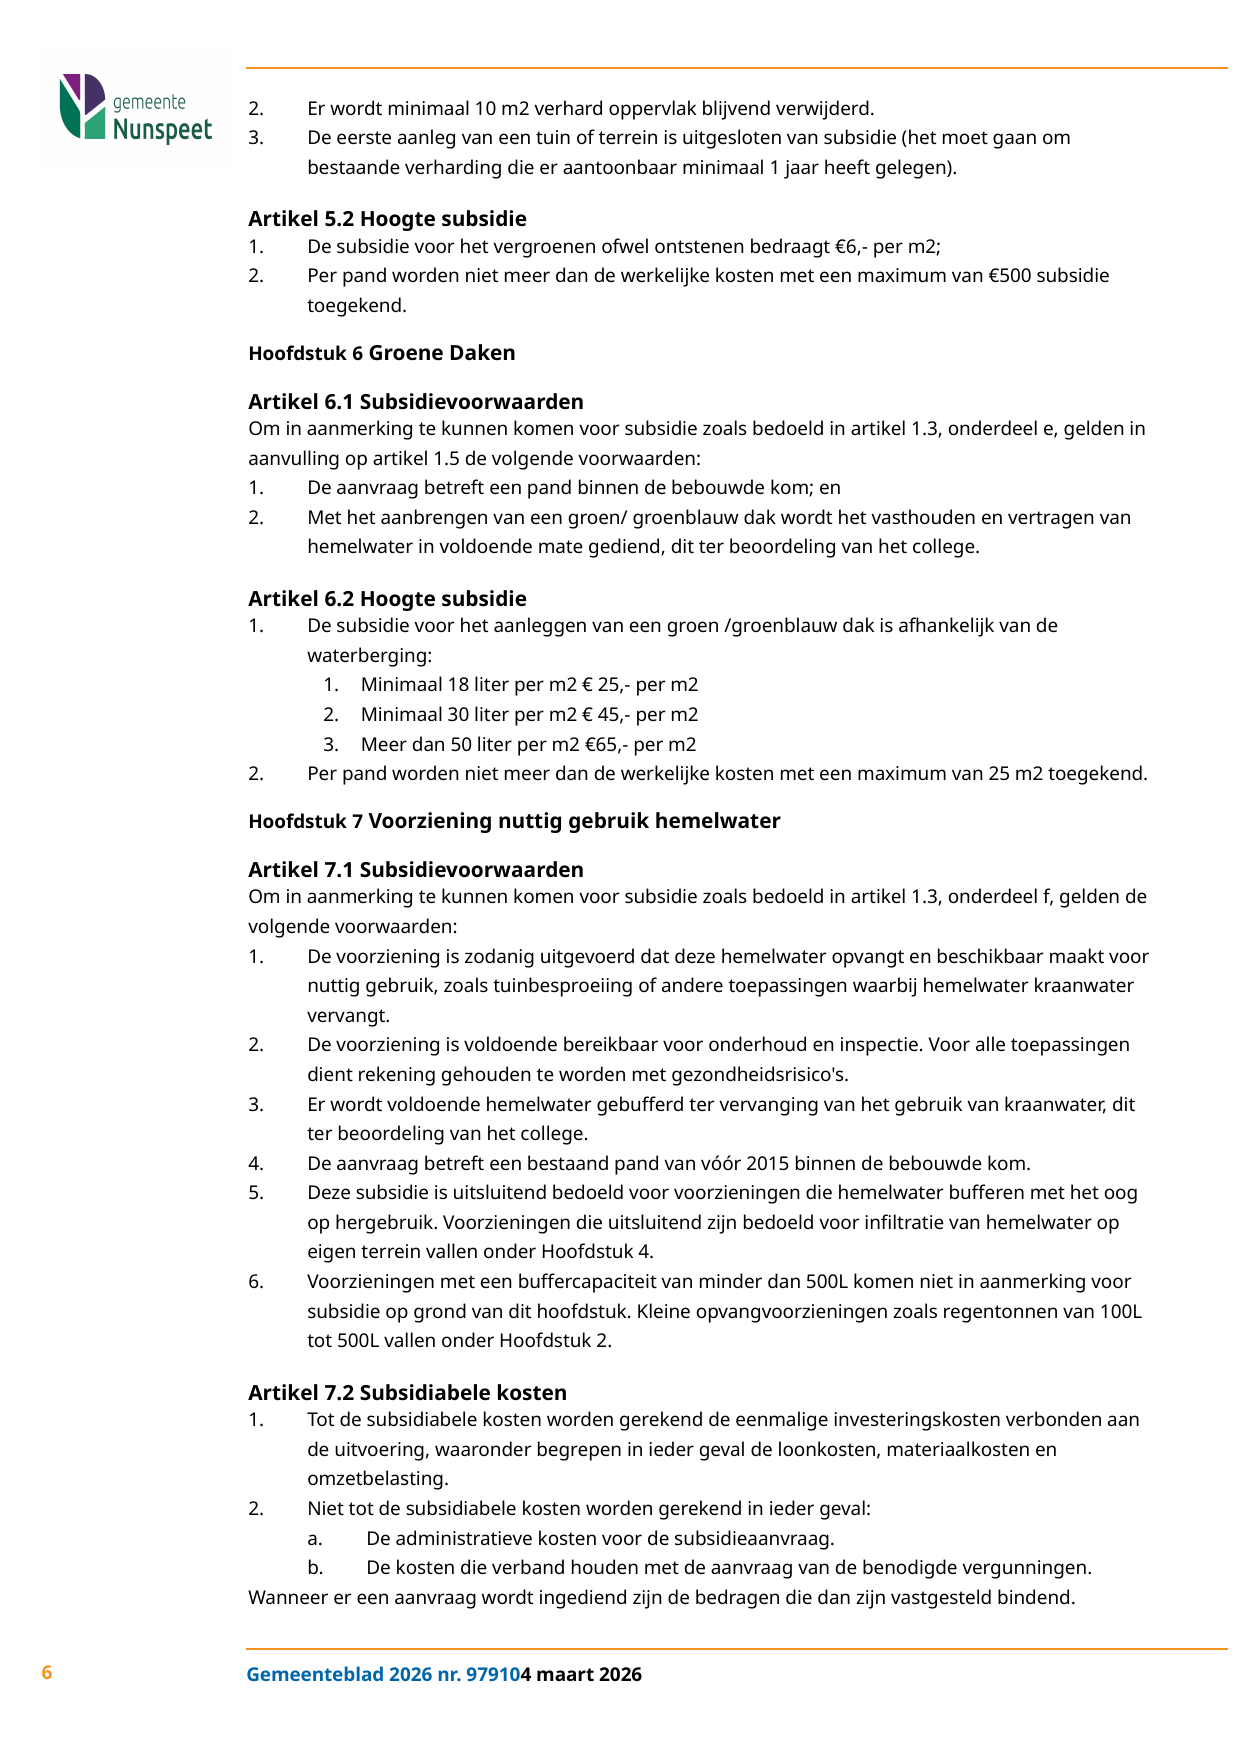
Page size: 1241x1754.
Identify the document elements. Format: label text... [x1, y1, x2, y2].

text Artikel 6.2 Hoogte subsidie [248, 584, 1152, 612]
list De subsidie voor het aanleggen van een groen /groenblauw dak is afhankelijk van de waterberging: [248, 612, 1152, 668]
list De voorziening is voldoende bereikbaar voor onderhoud en inspectie. Voor alle toepassingen dient rekening gehouden te worden met gezondheidsrisico's. [248, 1032, 1152, 1087]
text Om in aanmerking te kunnen komen voor subsidie zoals bedoeld in artikel 1.3, onderdeel e, gelden in aanvulling op artikel 1.5 de volgende voorwaarden: [248, 415, 1152, 471]
text Artikel 7.2 Subsidiabele kosten [248, 1378, 1152, 1406]
text Om in aanmerking te kunnen komen voor subsidie zoals bedoeld in artikel 1.3, onderdeel f, gelden de volgende voorwaarden: [248, 884, 1152, 939]
list Minimaal 30 liter per m2 € 45,- per m2 [323, 701, 1152, 727]
list Er wordt voldoende hemelwater gebufferd ter vervanging van het gebruik van kraanwater, dit ter beoordeling van het college. [248, 1091, 1152, 1146]
list Deze subsidie is uitsluitend bedoeld voor voorzieningen die hemelwater bufferen met het oog op hergebruik. Voorzieningen die uitsluitend zijn bedoeld voor infiltratie van hemelwater op eigen terrein vallen onder Hoofdstuk 4. [248, 1179, 1152, 1264]
list Voorzieningen met een buffercapaciteit van minder dan 500L komen niet in aanmerking voor subsidie op grond van dit hoofdstuk. Kleine opvangvoorzieningen zoals regentonnen van 100L tot 500L vallen onder Hoofdstuk 2. [248, 1268, 1152, 1353]
list De voorziening is zodanig uitgevoerd dat deze hemelwater opvangt en beschikbaar maakt voor nuttig gebruik, zoals tuinbesproeiing of andere toepassingen waarbij hemelwater kraanwater vervangt. [248, 943, 1152, 1028]
list Meer dan 50 liter per m2 €65,- per m2 [323, 731, 1152, 757]
list Niet tot de subsidiabele kosten worden gerekend in ieder geval: [248, 1495, 1152, 1521]
list Met het aanbrengen van een groen/ groenblauw dak wordt het vasthouden en vertragen van hemelwater in voldoende mate gediend, dit ter beoordeling van het college. [248, 504, 1152, 559]
text Hoofdstuk 7 Voorziening nuttig gebruik hemelwater [248, 806, 1152, 834]
list Minimaal 18 liter per m2 € 25,- per m2 [323, 672, 1152, 697]
list Per pand worden niet meer dan de werkelijke kosten met een maximum van 25 m2 toegekend. [248, 760, 1152, 786]
list De subsidie voor het vergroenen ofwel ontstenen bedraagt €6,- per m2; [248, 233, 1152, 258]
picture [41, 47, 231, 172]
list De eerste aanleg van een tuin of terrein is uitgesloten van subsidie (het moet gaan om bestaande verharding die er aantoonbaar minimaal 1 jaar heeft gelegen). [248, 124, 1152, 180]
list Per pand worden niet meer dan de werkelijke kosten met een maximum van €500 subsidie toegekend. [248, 262, 1152, 318]
text Hoofdstuk 6 Groene Daken [248, 338, 1152, 366]
text Wanneer er een aanvraag wordt ingediend zijn de bedragen die dan zijn vastgesteld bindend. [248, 1584, 1152, 1609]
text Artikel 6.1 Subsidievoorwaarden [248, 387, 1152, 415]
text Artikel 5.2 Hoogte subsidie [248, 204, 1152, 233]
list Tot de subsidiabele kosten worden gerekend de eenmalige investeringskosten verbonden aan de uitvoering, waaronder begrepen in ieder geval de loonkosten, materiaalkosten en omzetbelasting. [248, 1406, 1152, 1491]
list De aanvraag betreft een pand binnen de bebouwde kom; en [248, 474, 1152, 500]
list De aanvraag betreft een bestaand pand van vóór 2015 binnen de bebouwde kom. [248, 1150, 1152, 1176]
list De administratieve kosten voor de subsidieaanvraag. [307, 1525, 1152, 1550]
text Artikel 7.1 Subsidievoorwaarden [248, 855, 1152, 884]
list Er wordt minimaal 10 m2 verhard oppervlak blijvend verwijderd. [248, 95, 1152, 121]
list De kosten die verband houden met de aanvraag van de benodigde vergunningen. [307, 1554, 1152, 1580]
